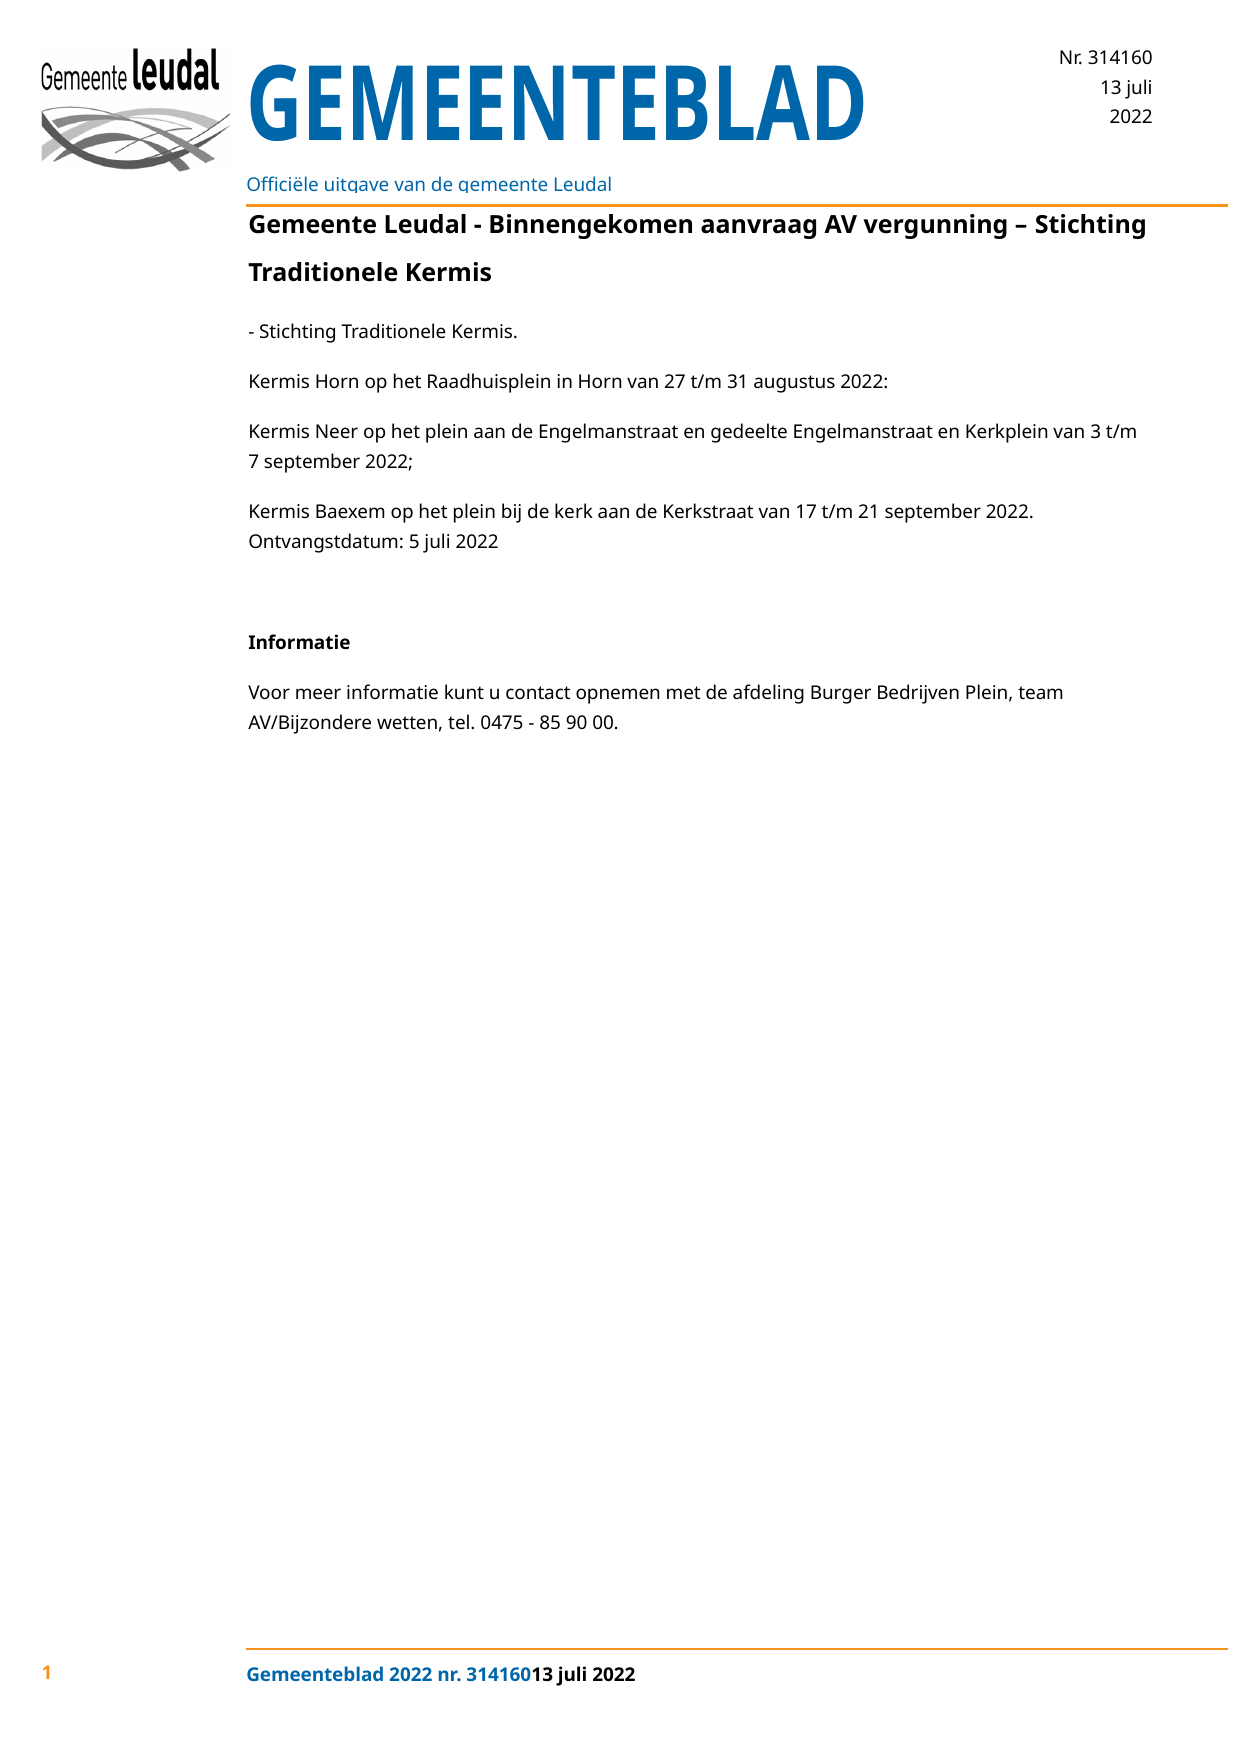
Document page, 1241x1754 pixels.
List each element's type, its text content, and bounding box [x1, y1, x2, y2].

text Kermis Neer op het plein aan de Engelmanstraat en gedeelte Engelmanstraat en Kerkplein van 3 t/m 7 september 2022; [248, 419, 1152, 474]
text - Stichting Traditionele Kermis. [248, 318, 1152, 344]
picture [41, 47, 231, 172]
text Kermis Horn op het Raadhuisplein in Horn van 27 t/m 31 augustus 2022: [248, 368, 1152, 394]
text Voor meer informatie kunt u contact opnemen met de afdeling Burger Bedrijven Plein, team AV/Bijzondere wetten, tel. 0475 - 85 90 00. [248, 679, 1152, 735]
text Informatie [248, 629, 1152, 655]
text Gemeente Leudal - Binnengekomen aanvraag AV vergunning – Stichting Traditionele Kermis [248, 207, 1152, 288]
text Kermis Baexem op het plein bij de kerk aan de Kerkstraat van 17 t/m 21 september 2022. Ontvangstdatum: 5 juli 2022 [248, 499, 1152, 554]
